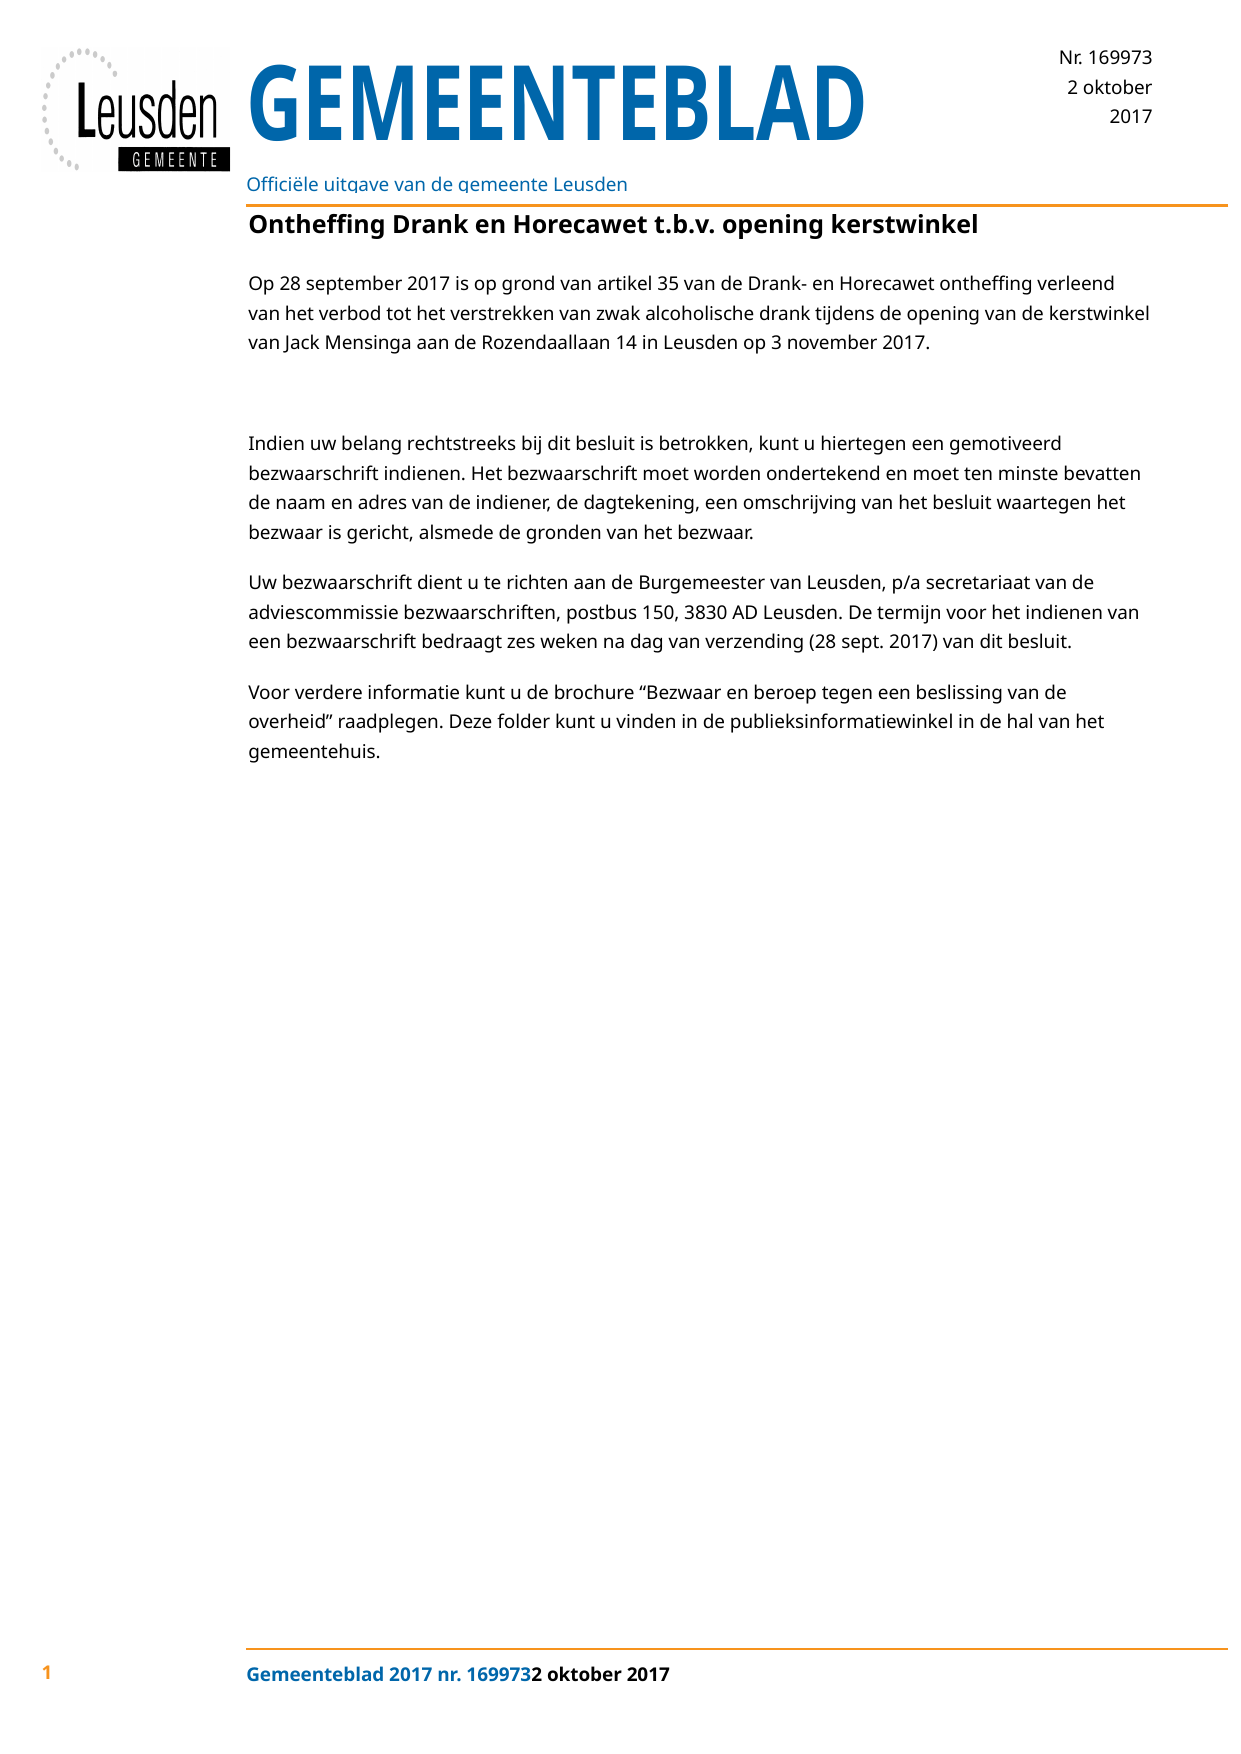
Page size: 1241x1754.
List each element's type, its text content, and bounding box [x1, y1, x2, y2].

text Indien uw belang rechtstreeks bij dit besluit is betrokken, kunt u hiertegen een gemotiveerd bezwaarschrift indienen. Het bezwaarschrift moet worden ondertekend en moet ten minste bevatten de naam en adres van de indiener, de dagtekening, een omschrijving van het besluit waartegen het bezwaar is gericht, alsmede de gronden van het bezwaar. [248, 430, 1152, 545]
text Voor verdere informatie kunt u de brochure “Bezwaar en beroep tegen een beslissing van de overheid” raadplegen. Deze folder kunt u vinden in de publieksinformatiewinkel in de hal van het gemeentehuis. [248, 679, 1152, 764]
text Op 28 september 2017 is op grond van artikel 35 van de Drank- en Horecawet ontheffing verleend van het verbod tot het verstrekken van zwak alcoholische drank tijdens de opening van de kerstwinkel van Jack Mensinga aan de Rozendaallaan 14 in Leusden op 3 november 2017. [248, 270, 1152, 355]
text Ontheffing Drank en Horecawet t.b.v. opening kerstwinkel [248, 207, 1152, 241]
picture [41, 47, 231, 172]
text Uw bezwaarschrift dient u te richten aan de Burgemeester van Leusden, p/a secretariaat van de adviescommissie bezwaarschriften, postbus 150, 3830 AD Leusden. De termijn voor het indienen van een bezwaarschrift bedraagt zes weken na dag van verzending (28 sept. 2017) van dit besluit. [248, 569, 1152, 654]
